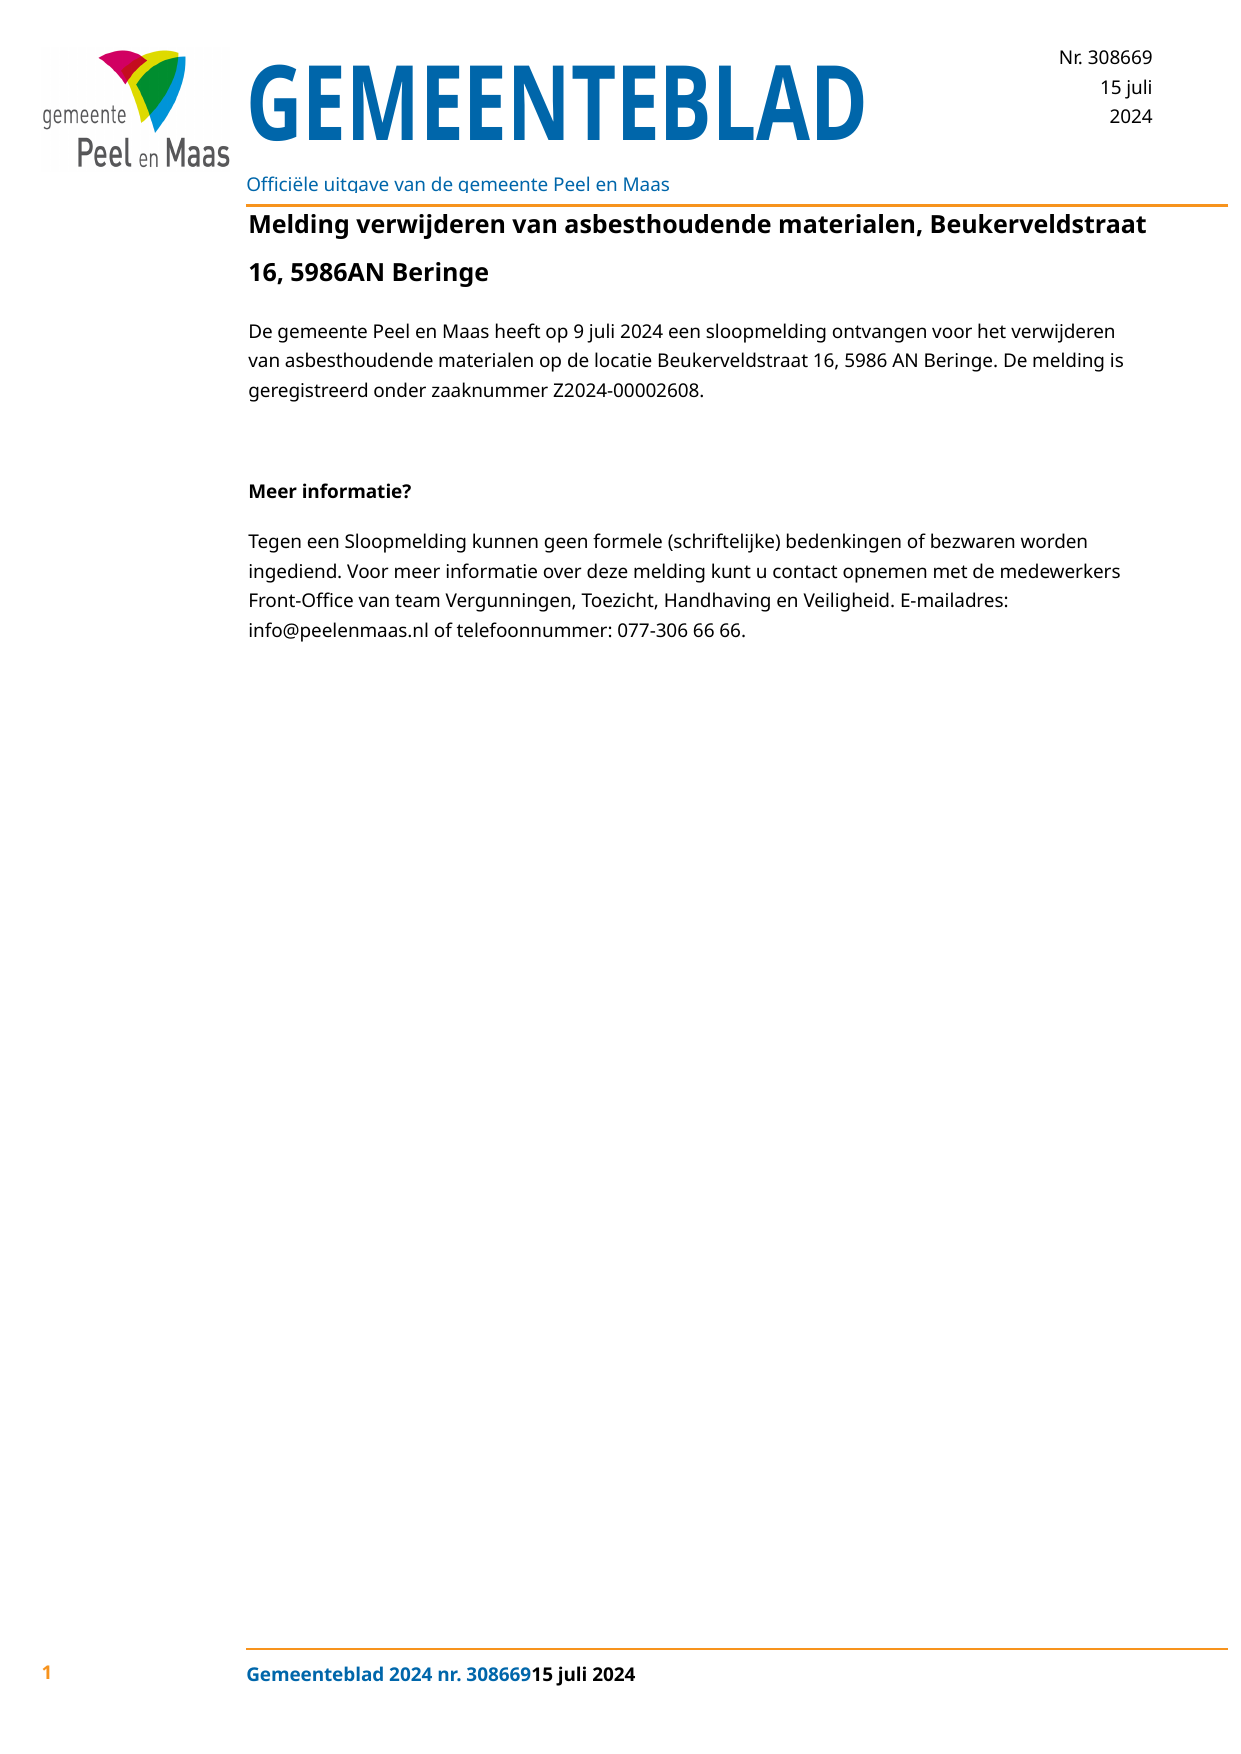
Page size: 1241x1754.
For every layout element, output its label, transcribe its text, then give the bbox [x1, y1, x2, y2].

picture [41, 47, 231, 172]
text Tegen een Sloopmelding kunnen geen formele (schriftelijke) bedenkingen of bezwaren worden ingediend. Voor meer informatie over deze melding kunt u contact opnemen met de medewerkers Front-Office van team Vergunningen, Toezicht, Handhaving en Veiligheid. E-mailadres: info@peelenmaas.nl of telefoonnummer: 077-306 66 66. [248, 528, 1152, 643]
text De gemeente Peel en Maas heeft op 9 juli 2024 een sloopmelding ontvangen voor het verwijderen van asbesthoudende materialen op de locatie Beukerveldstraat 16, 5986 AN Beringe. De melding is geregistreerd onder zaaknummer Z2024-00002608. [248, 318, 1152, 403]
text Melding verwijderen van asbesthoudende materialen, Beukerveldstraat 16, 5986AN Beringe [248, 207, 1152, 288]
text Meer informatie? [248, 478, 1152, 504]
